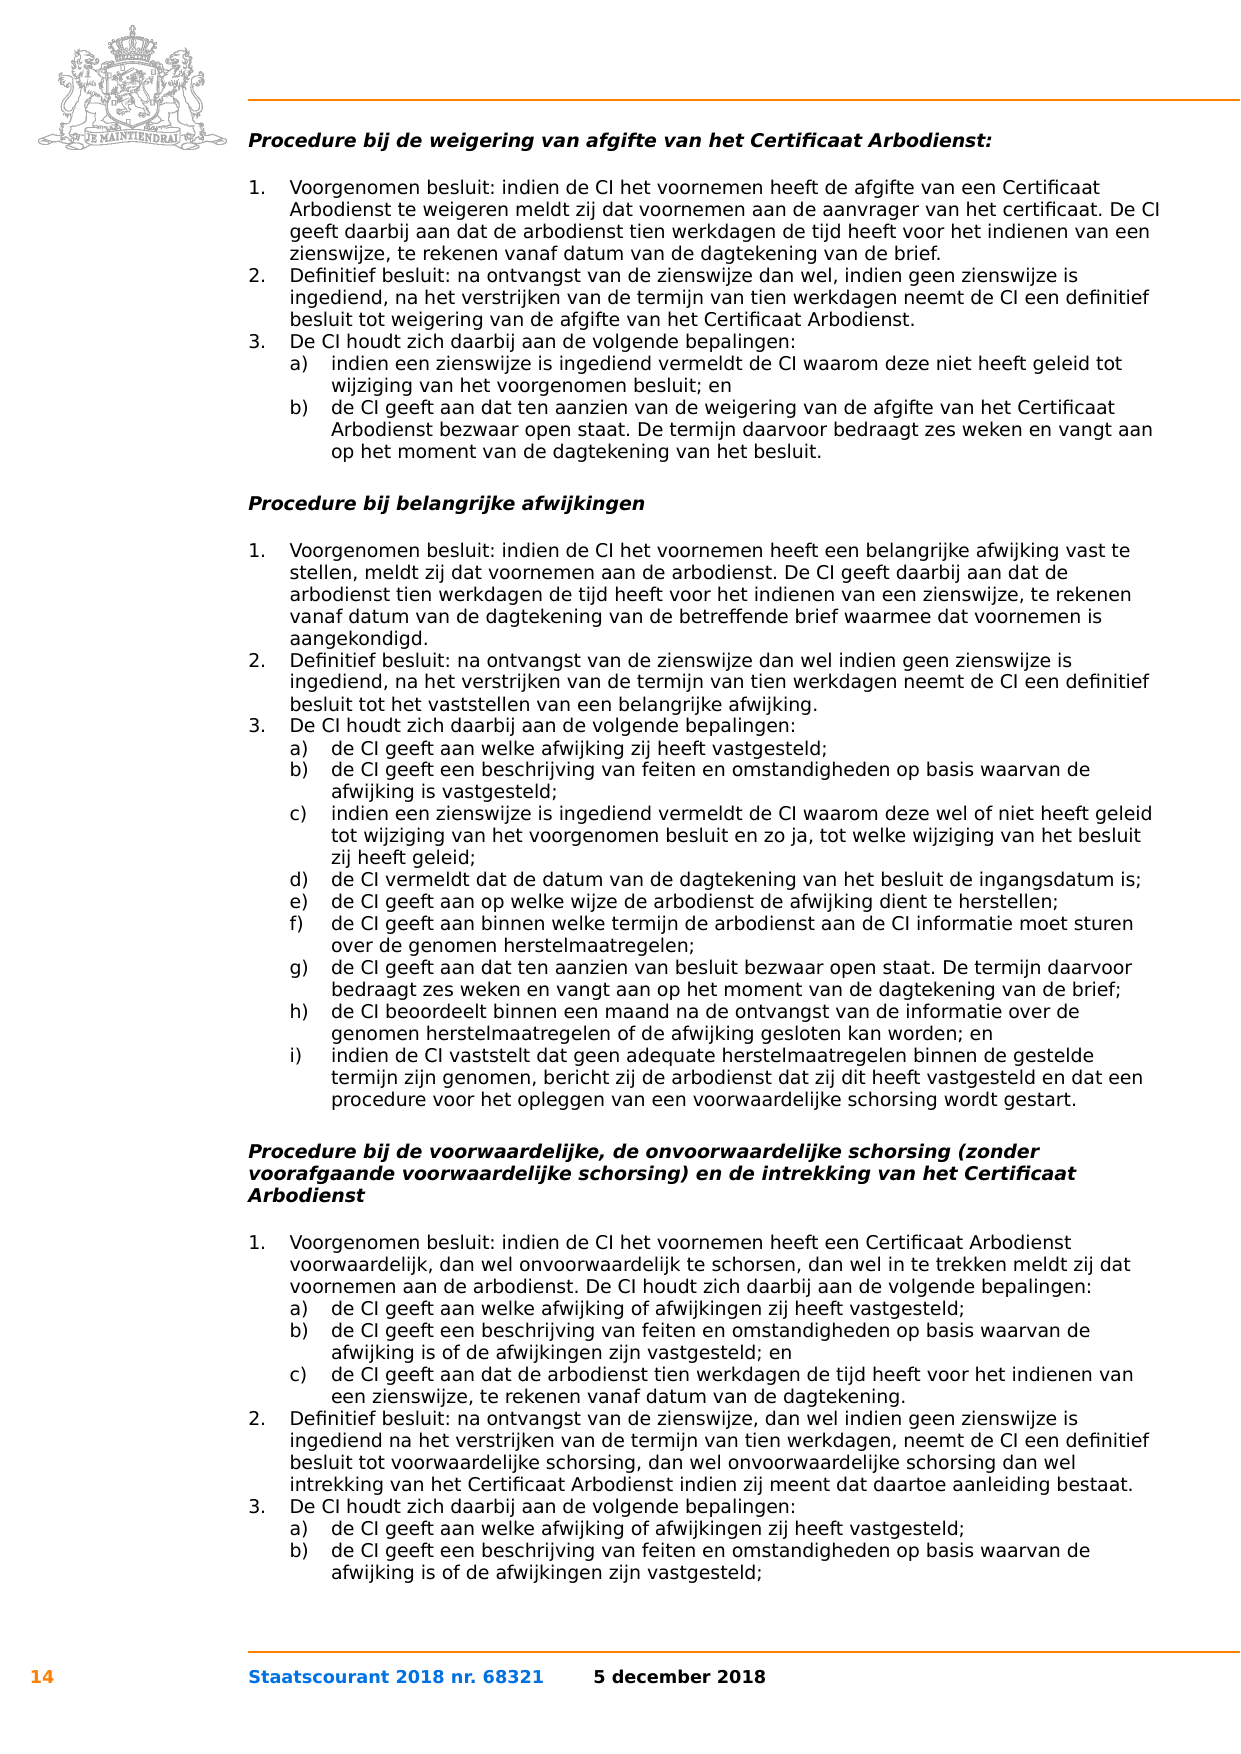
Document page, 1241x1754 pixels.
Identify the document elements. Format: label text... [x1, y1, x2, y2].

text 3. De CI houdt zich daarbij aan de volgende bepalingen: [248, 331, 1163, 353]
text a) de CI geeft aan welke afwijking of afwijkingen zij heeft vastgesteld; [289, 1518, 1163, 1540]
text 3. De CI houdt zich daarbij aan de volgende bepalingen: [248, 715, 1163, 737]
text d) de CI vermeldt dat de datum van de dagtekening van het besluit de ingangsdatum is; [289, 869, 1163, 891]
text g) de CI geeft aan dat ten aanzien van besluit bezwaar open staat. De termijn daarvoor bedraagt zes weken en vangt aan op het moment van de dagtekening van de brief; [289, 957, 1163, 1001]
text 2. Definitief besluit: na ontvangst van de zienswijze dan wel, indien geen zienswijze is ingediend, na het verstrijken van de termijn van tien werkdagen neemt de CI een definitief besluit tot weigering van de afgifte van het Certificaat Arbodienst. [248, 265, 1163, 331]
text b) de CI geeft een beschrijving van feiten en omstandigheden op basis waarvan de afwijking is of de afwijkingen zijn vastgesteld; [289, 1540, 1163, 1584]
subtitle Procedure bij de weigering van afgifte van het Certificaat Arbodienst: [248, 130, 1163, 152]
text 1. Voorgenomen besluit: indien de CI het voornemen heeft een belangrijke afwijking vast te stellen, meldt zij dat voornemen aan de arbodienst. De CI geeft daarbij aan dat de arbodienst tien werkdagen de tijd heeft voor het indienen van een zienswijze, te rekenen vanaf datum van de dagtekening van de betreffende brief waarmee dat voornemen is aangekondigd. [248, 539, 1163, 649]
text 1. Voorgenomen besluit: indien de CI het voornemen heeft een Certificaat Arbodienst voorwaardelijk, dan wel onvoorwaardelijk te schorsen, dan wel in te trekken meldt zij dat voornemen aan de arbodienst. De CI houdt zich daarbij aan de volgende bepalingen: [248, 1232, 1163, 1298]
text 1. Voorgenomen besluit: indien de CI het voornemen heeft de afgifte van een Certificaat Arbodienst te weigeren meldt zij dat voornemen aan de aanvrager van het certificaat. De CI geeft daarbij aan dat de arbodienst tien werkdagen de tijd heeft voor het indienen van een zienswijze, te rekenen vanaf datum van de dagtekening van de brief. [248, 177, 1163, 265]
text b) de CI geeft een beschrijving van feiten en omstandigheden op basis waarvan de afwijking is vastgesteld; [289, 759, 1163, 803]
text e) de CI geeft aan op welke wijze de arbodienst de afwijking dient te herstellen; [289, 891, 1163, 913]
text h) de CI beoordeelt binnen een maand na de ontvangst van de informatie over de genomen herstelmaatregelen of de afwijking gesloten kan worden; en [289, 1001, 1163, 1045]
text 3. De CI houdt zich daarbij aan de volgende bepalingen: [248, 1496, 1163, 1518]
subtitle Procedure bij de voorwaardelijke, de onvoorwaardelijke schorsing (zonder voorafgaande voorwaardelijke schorsing) en de intrekking van het Certificaat Arbodienst [248, 1141, 1163, 1207]
picture [38, 25, 227, 150]
text a) de CI geeft aan welke afwijking of afwijkingen zij heeft vastgesteld; [289, 1298, 1163, 1320]
subtitle Procedure bij belangrijke afwijkingen [248, 493, 1163, 514]
text a) indien een zienswijze is ingediend vermeldt de CI waarom deze niet heeft geleid tot wijziging van het voorgenomen besluit; en [289, 353, 1163, 397]
text b) de CI geeft een beschrijving van feiten en omstandigheden op basis waarvan de afwijking is of de afwijkingen zijn vastgesteld; en [289, 1320, 1163, 1364]
text c) de CI geeft aan dat de arbodienst tien werkdagen de tijd heeft voor het indienen van een zienswijze, te rekenen vanaf datum van de dagtekening. [289, 1364, 1163, 1408]
text b) de CI geeft aan dat ten aanzien van de weigering van de afgifte van het Certificaat Arbodienst bezwaar open staat. De termijn daarvoor bedraagt zes weken en vangt aan op het moment van de dagtekening van het besluit. [289, 397, 1163, 463]
text a) de CI geeft aan welke afwijking zij heeft vastgesteld; [289, 737, 1163, 759]
text c) indien een zienswijze is ingediend vermeldt de CI waarom deze wel of niet heeft geleid tot wijziging van het voorgenomen besluit en zo ja, tot welke wijziging van het besluit zij heeft geleid; [289, 803, 1163, 869]
text 2. Definitief besluit: na ontvangst van de zienswijze, dan wel indien geen zienswijze is ingediend na het verstrijken van de termijn van tien werkdagen, neemt de CI een definitief besluit tot voorwaardelijke schorsing, dan wel onvoorwaardelijke schorsing dan wel intrekking van het Certificaat Arbodienst indien zij meent dat daartoe aanleiding bestaat. [248, 1408, 1163, 1496]
text 2. Definitief besluit: na ontvangst van de zienswijze dan wel indien geen zienswijze is ingediend, na het verstrijken van de termijn van tien werkdagen neemt de CI een definitief besluit tot het vaststellen van een belangrijke afwijking. [248, 649, 1163, 715]
text i) indien de CI vaststelt dat geen adequate herstelmaatregelen binnen de gestelde termijn zijn genomen, bericht zij de arbodienst dat zij dit heeft vastgesteld en dat een procedure voor het opleggen van een voorwaardelijke schorsing wordt gestart. [289, 1045, 1163, 1111]
text f) de CI geeft aan binnen welke termijn de arbodienst aan de CI informatie moet sturen over de genomen herstelmaatregelen; [289, 913, 1163, 957]
